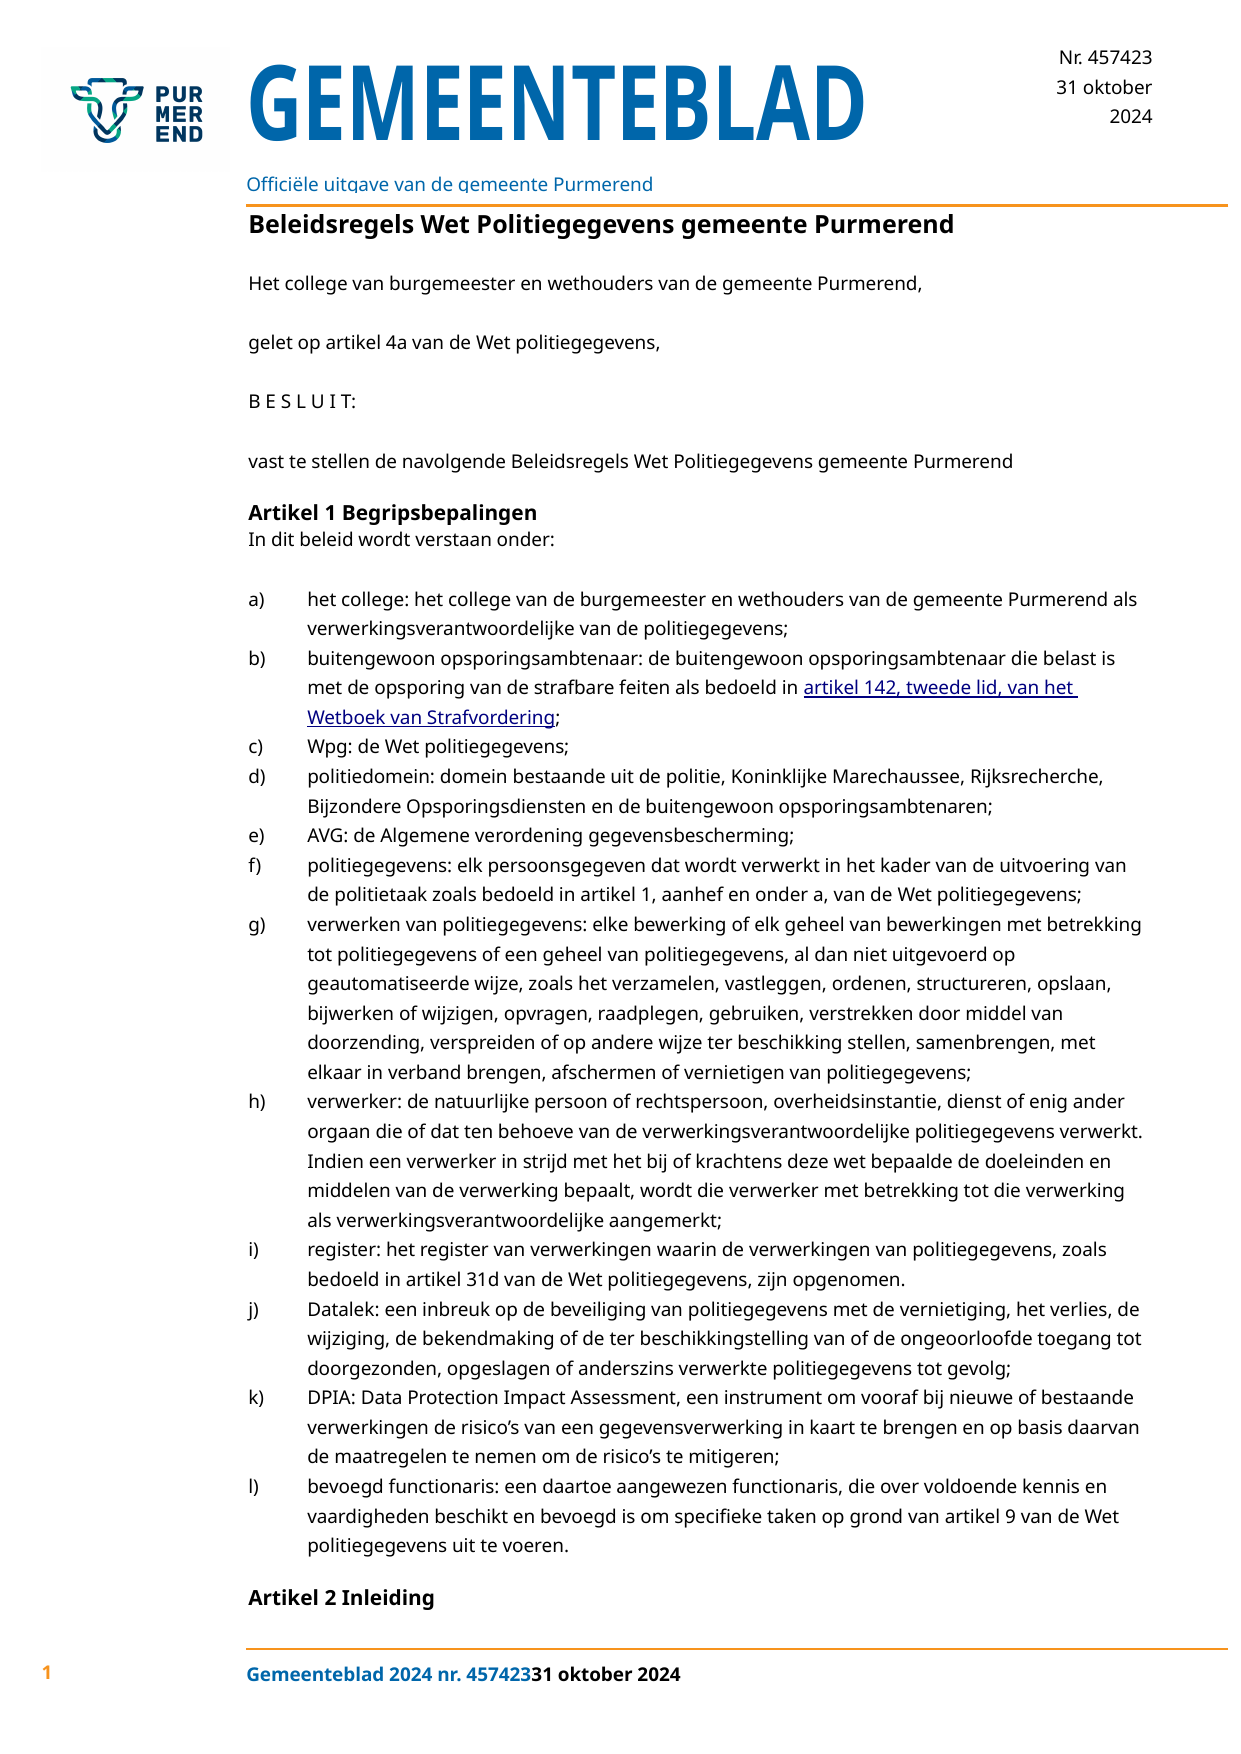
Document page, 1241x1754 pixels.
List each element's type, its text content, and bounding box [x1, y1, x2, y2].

list DPIA: Data Protection Impact Assessment, een instrument om vooraf bij nieuwe of bestaande verwerkingen de risico’s van een gegevensverwerking in kaart te brengen en op basis daarvan de maatregelen te nemen om de risico’s te mitigeren; [248, 1384, 1152, 1469]
list politiedomein: domein bestaande uit de politie, Koninklijke Marechaussee, Rijksrecherche, Bijzondere Opsporingsdiensten en de buitengewoon opsporingsambtenaren; [248, 763, 1152, 819]
list het college: het college van de burgemeester en wethouders van de gemeente Purmerend als verwerkingsverantwoordelijke van de politiegegevens; [248, 586, 1152, 641]
list verwerker: de natuurlijke persoon of rechtspersoon, overheidsinstantie, dienst of enig ander orgaan die of dat ten behoeve van de verwerkingsverantwoordelijke politiegegevens verwerkt. Indien een verwerker in strijd met het bij of krachtens deze wet bepaalde de doeleinden en middelen van de verwerking bepaalt, wordt die verwerker met betrekking tot die verwerking als verwerkingsverantwoordelijke aangemerkt; [248, 1089, 1152, 1233]
list verwerken van politiegegevens: elke bewerking of elk geheel van bewerkingen met betrekking tot politiegegevens of een geheel van politiegegevens, al dan niet uitgevoerd op geautomatiseerde wijze, zoals het verzamelen, vastleggen, ordenen, structureren, opslaan, bijwerken of wijzigen, opvragen, raadplegen, gebruiken, verstrekken door middel van doorzending, verspreiden of op andere wijze ter beschikking stellen, samenbrengen, met elkaar in verband brengen, afschermen of vernietigen van politiegegevens; [248, 911, 1152, 1085]
text B E S L U I T: [248, 389, 1152, 414]
text gelet op artikel 4a van de Wet politiegegevens, [248, 329, 1152, 355]
text vast te stellen de navolgende Beleidsregels Wet Politiegegevens gemeente Purmerend [248, 448, 1152, 473]
list bevoegd functionaris: een daartoe aangewezen functionaris, die over voldoende kennis en vaardigheden beschikt en bevoegd is om specifieke taken op grond van artikel 9 van de Wet politiegegevens uit te voeren. [248, 1473, 1152, 1558]
text Artikel 2 Inleiding [248, 1583, 1152, 1611]
list Datalek: een inbreuk op de beveiliging van politiegegevens met de vernietiging, het verlies, de wijziging, de bekendmaking of de ter beschikkingstelling van of de ongeoorloofde toegang tot doorgezonden, opgeslagen of anderszins verwerkte politiegegevens tot gevolg; [248, 1296, 1152, 1381]
text Beleidsregels Wet Politiegegevens gemeente Purmerend [248, 207, 1152, 241]
list buitengewoon opsporingsambtenaar: de buitengewoon opsporingsambtenaar die belast is met de opsporing van de strafbare feiten als bedoeld in artikel 142, tweede lid, van het Wetboek van Strafvordering; [248, 645, 1152, 730]
list Wpg: de Wet politiegegevens; [248, 734, 1152, 759]
text Artikel 1 Begripsbepalingen [248, 498, 1152, 527]
text Het college van burgemeester en wethouders van de gemeente Purmerend, [248, 270, 1152, 296]
picture [41, 47, 231, 172]
list AVG: de Algemene verordening gegevensbescherming; [248, 822, 1152, 848]
list politiegegevens: elk persoonsgegeven dat wordt verwerkt in het kader van de uitvoering van de politietaak zoals bedoeld in artikel 1, aanhef en onder a, van de Wet politiegegevens; [248, 852, 1152, 907]
text In dit beleid wordt verstaan onder: [248, 527, 1152, 552]
list register: het register van verwerkingen waarin de verwerkingen van politiegegevens, zoals bedoeld in artikel 31d van de Wet politiegegevens, zijn opgenomen. [248, 1237, 1152, 1292]
